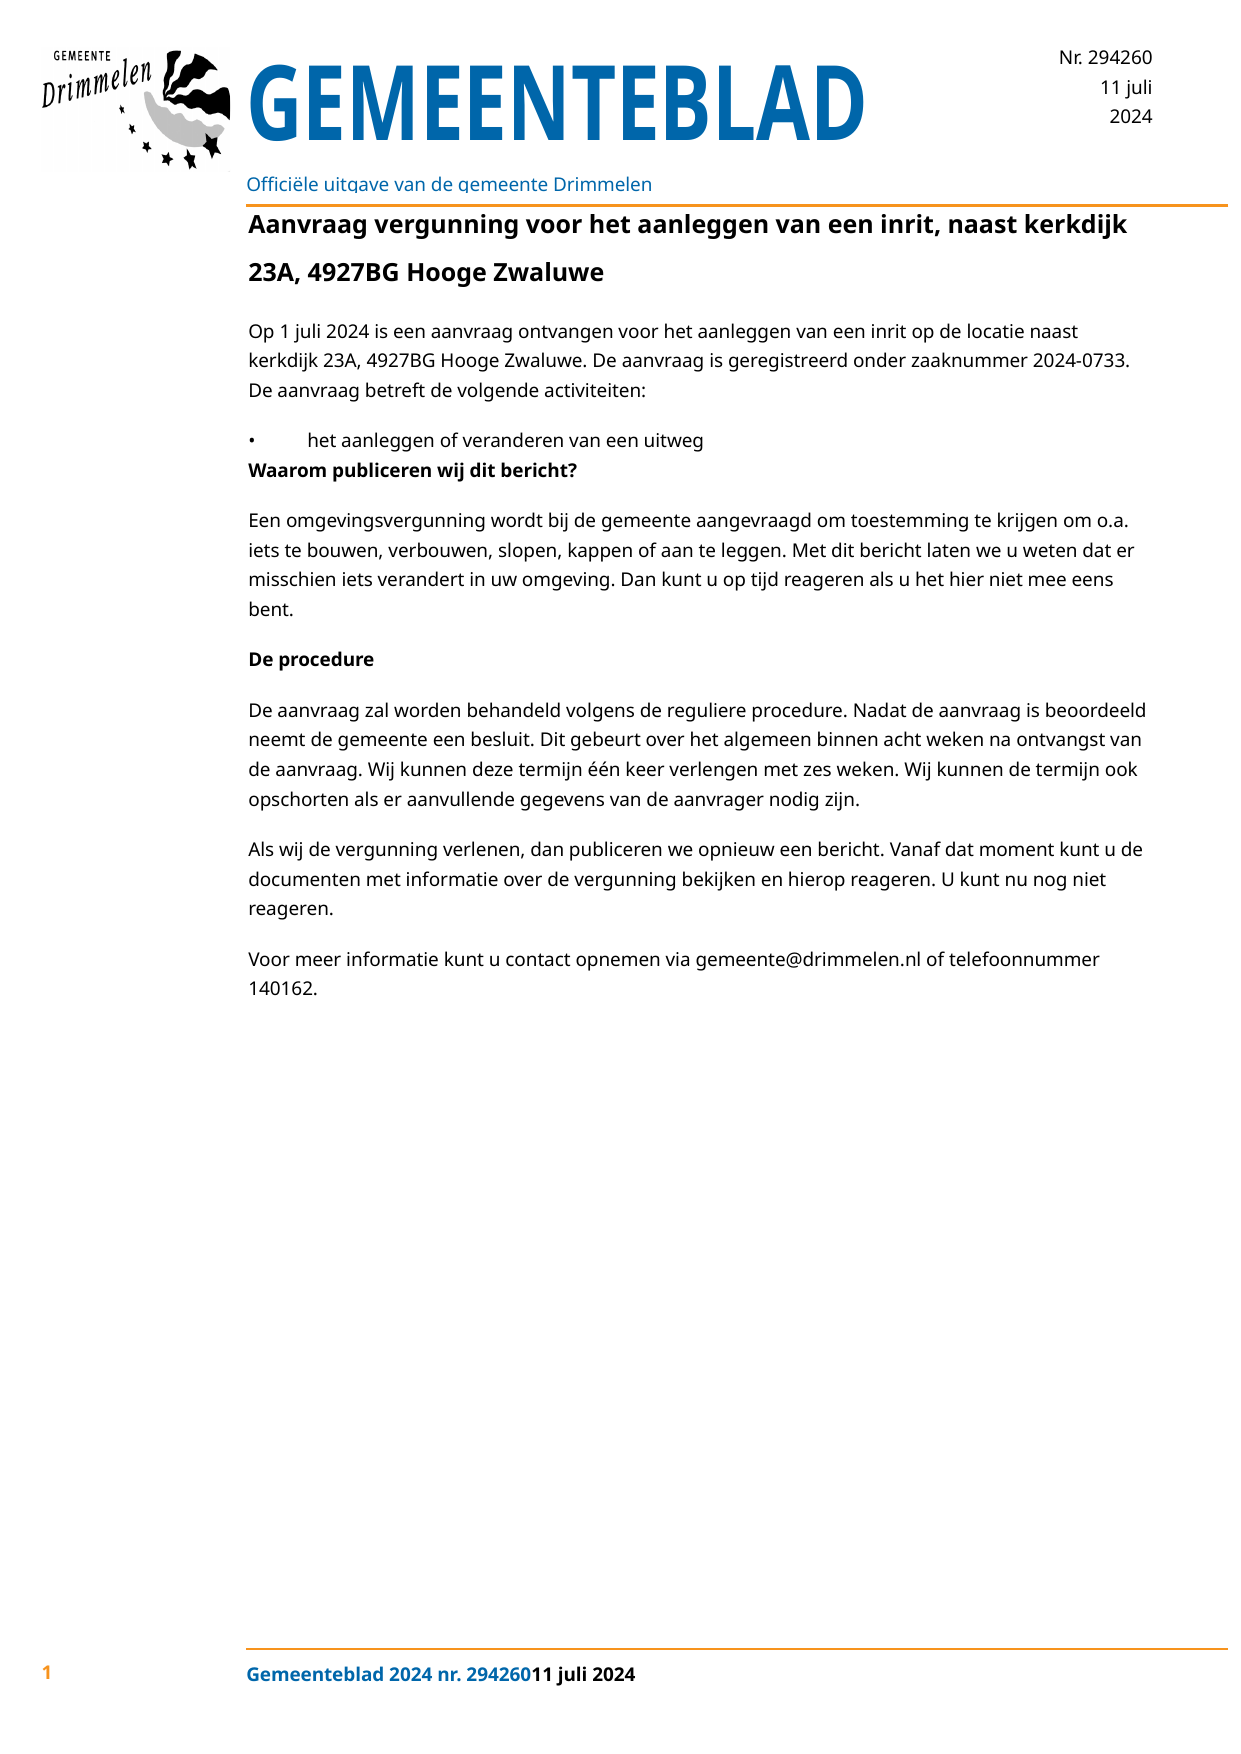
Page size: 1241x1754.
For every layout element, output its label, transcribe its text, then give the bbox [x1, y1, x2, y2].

text De aanvraag zal worden behandeld volgens de reguliere procedure. Nadat de aanvraag is beoordeeld neemt de gemeente een besluit. Dit gebeurt over het algemeen binnen acht weken na ontvangst van de aanvraag. Wij kunnen deze termijn één keer verlengen met zes weken. Wij kunnen de termijn ook opschorten als er aanvullende gegevens van de aanvrager nodig zijn. [248, 697, 1152, 812]
text Voor meer informatie kunt u contact opnemen via gemeente@drimmelen.nl of telefoonnummer 140162. [248, 946, 1152, 1001]
text Een omgevingsvergunning wordt bij de gemeente aangevraagd om toestemming te krijgen om o.a. iets te bouwen, verbouwen, slopen, kappen of aan te leggen. Met dit bericht laten we u weten dat er misschien iets verandert in uw omgeving. Dan kunt u op tijd reageren als u het hier niet mee eens bent. [248, 507, 1152, 622]
text Als wij de vergunning verlenen, dan publiceren we opnieuw een bericht. Vanaf dat moment kunt u de documenten met informatie over de vergunning bekijken en hierop reageren. U kunt nu nog niet reageren. [248, 836, 1152, 921]
text Op 1 juli 2024 is een aanvraag ontvangen voor het aanleggen van een inrit op de locatie naast kerkdijk 23A, 4927BG Hooge Zwaluwe. De aanvraag is geregistreerd onder zaaknummer 2024-0733. De aanvraag betreft de volgende activiteiten: [248, 318, 1152, 403]
text Waarom publiceren wij dit bericht? [248, 457, 1152, 483]
picture [41, 47, 231, 172]
list het aanleggen of veranderen van een uitweg [248, 427, 1152, 453]
text De procedure [248, 647, 1152, 672]
text Aanvraag vergunning voor het aanleggen van een inrit, naast kerkdijk 23A, 4927BG Hooge Zwaluwe [248, 207, 1152, 288]
